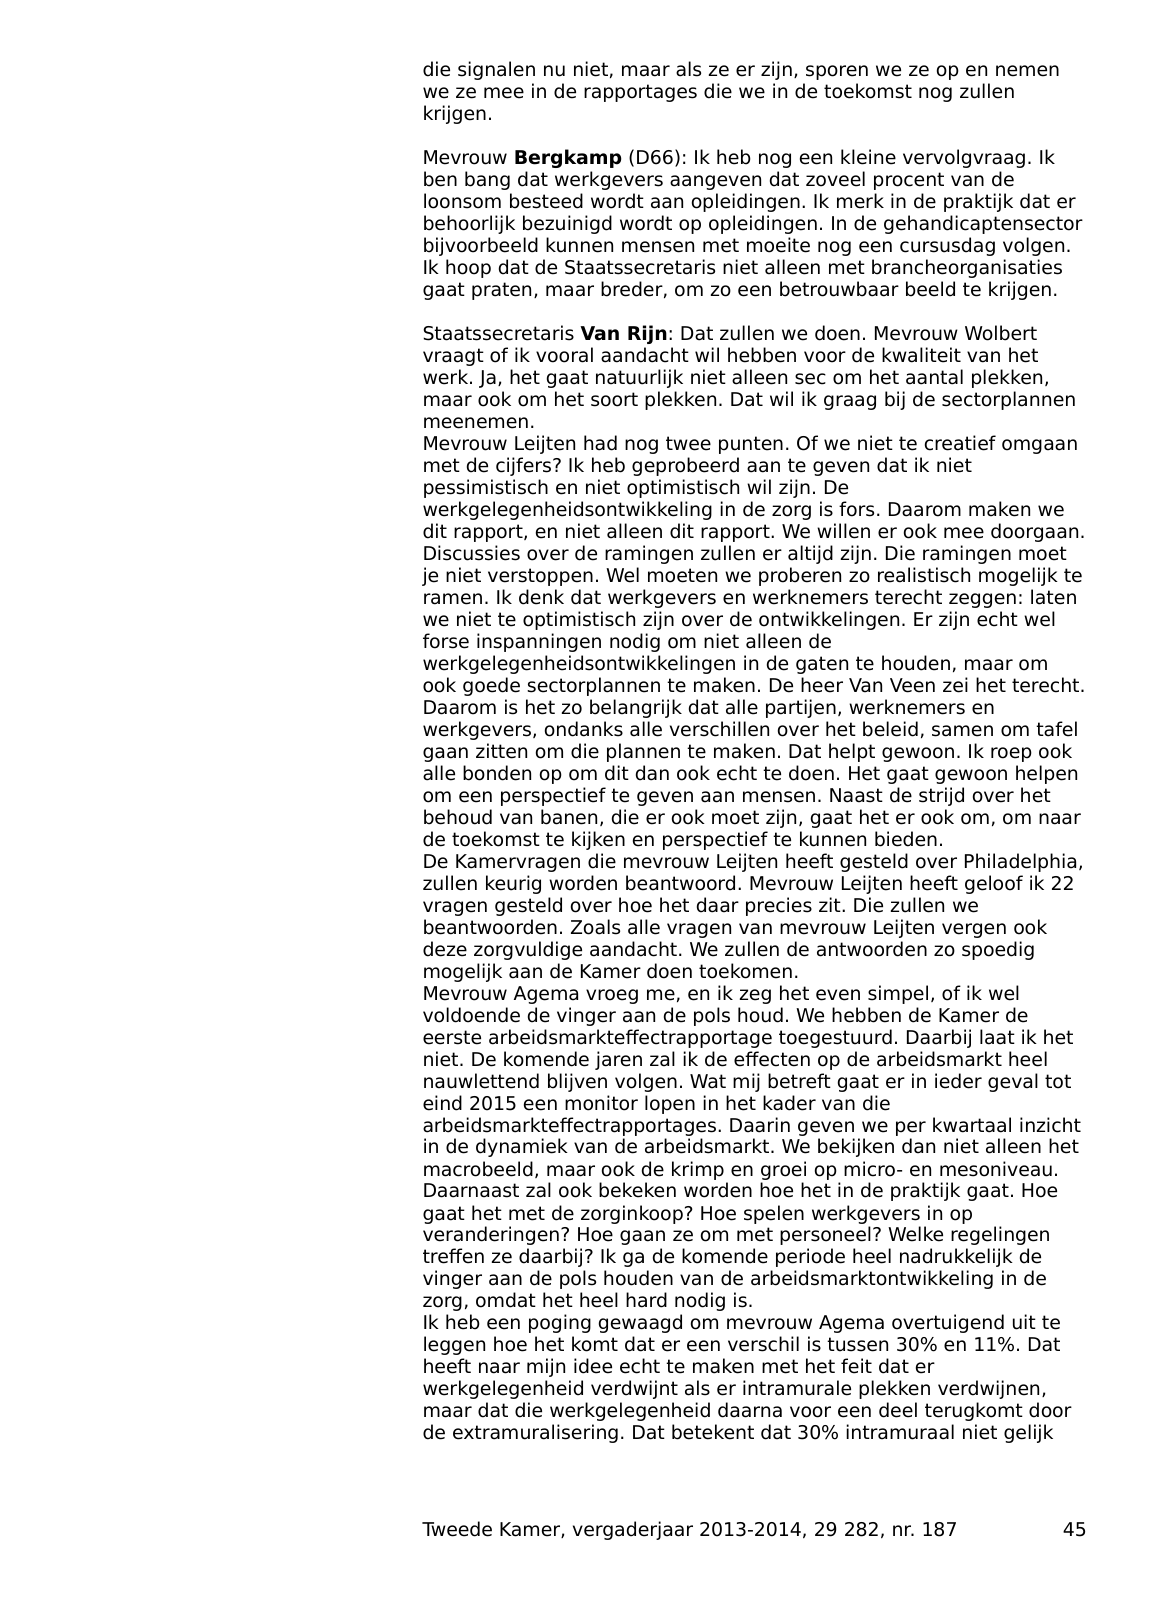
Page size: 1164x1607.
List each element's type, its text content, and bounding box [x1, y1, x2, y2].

text Staatssecretaris Van Rijn: Dat zullen we doen. Mevrouw Wolbert vraagt of ik vooral aandacht wil hebben voor de kwaliteit van het werk. Ja, het gaat natuurlijk niet alleen sec om het aantal plekken, maar ook om het soort plekken. Dat wil ik graag bij de sectorplannen meenemen. [422, 323, 1087, 433]
text Ik heb een poging gewaagd om mevrouw Agema overtuigend uit te leggen hoe het komt dat er een verschil is tussen 30% en 11%. Dat heeft naar mijn idee echt te maken met het feit dat er werkgelegenheid verdwijnt als er intramurale plekken verdwijnen, maar dat die werkgelegenheid daarna voor een deel terugkomt door de extramuralisering. Dat betekent dat 30% intramuraal niet gelijk [422, 1312, 1087, 1444]
text De Kamervragen die mevrouw Leijten heeft gesteld over Philadelphia, zullen keurig worden beantwoord. Mevrouw Leijten heeft geloof ik 22 vragen gesteld over hoe het daar precies zit. Die zullen we beantwoorden. Zoals alle vragen van mevrouw Leijten vergen ook deze zorgvuldige aandacht. We zullen de antwoorden zo spoedig mogelijk aan de Kamer doen toekomen. [422, 851, 1087, 983]
text die signalen nu niet, maar als ze er zijn, sporen we ze op en nemen we ze mee in de rapportages die we in de toekomst nog zullen krijgen. [422, 59, 1087, 125]
text Mevrouw Leijten had nog twee punten. Of we niet te creatief omgaan met de cijfers? Ik heb geprobeerd aan te geven dat ik niet pessimistisch en niet optimistisch wil zijn. De werkgelegenheidsontwikkeling in de zorg is fors. Daarom maken we dit rapport, en niet alleen dit rapport. We willen er ook mee doorgaan. Discussies over de ramingen zullen er altijd zijn. Die ramingen moet je niet verstoppen. Wel moeten we proberen zo realistisch mogelijk te ramen. Ik denk dat werkgevers en werknemers terecht zeggen: laten we niet te optimistisch zijn over de ontwikkelingen. Er zijn echt wel forse inspanningen nodig om niet alleen de werkgelegenheidsontwikkelingen in de gaten te houden, maar om ook goede sectorplannen te maken. De heer Van Veen zei het terecht. Daarom is het zo belangrijk dat alle partijen, werknemers en werkgevers, ondanks alle verschillen over het beleid, samen om tafel gaan zitten om die plannen te maken. Dat helpt gewoon. Ik roep ook alle bonden op om dit dan ook echt te doen. Het gaat gewoon helpen om een perspectief te geven aan mensen. Naast de strijd over het behoud van banen, die er ook moet zijn, gaat het er ook om, om naar de toekomst te kijken en perspectief te kunnen bieden. [422, 433, 1087, 851]
text Mevrouw Agema vroeg me, en ik zeg het even simpel, of ik wel voldoende de vinger aan de pols houd. We hebben de Kamer de eerste arbeidsmarkteffectrapportage toegestuurd. Daarbij laat ik het niet. De komende jaren zal ik de effecten op de arbeidsmarkt heel nauwlettend blijven volgen. Wat mij betreft gaat er in ieder geval tot eind 2015 een monitor lopen in het kader van die arbeidsmarkteffectrapportages. Daarin geven we per kwartaal inzicht in de dynamiek van de arbeidsmarkt. We bekijken dan niet alleen het macrobeeld, maar ook de krimp en groei op micro- en mesoniveau. Daarnaast zal ook bekeken worden hoe het in de praktijk gaat. Hoe gaat het met de zorginkoop? Hoe spelen werkgevers in op veranderingen? Hoe gaan ze om met personeel? Welke regelingen treffen ze daarbij? Ik ga de komende periode heel nadrukkelijk de vinger aan de pols houden van de arbeidsmarktontwikkeling in de zorg, omdat het heel hard nodig is. [422, 983, 1087, 1312]
text Mevrouw Bergkamp (D66): Ik heb nog een kleine vervolgvraag. Ik ben bang dat werkgevers aangeven dat zoveel procent van de loonsom besteed wordt aan opleidingen. Ik merk in de praktijk dat er behoorlijk bezuinigd wordt op opleidingen. In de gehandicaptensector bijvoorbeeld kunnen mensen met moeite nog een cursusdag volgen. Ik hoop dat de Staatssecretaris niet alleen met brancheorganisaties gaat praten, maar breder, om zo een betrouwbaar beeld te krijgen. [422, 147, 1087, 301]
